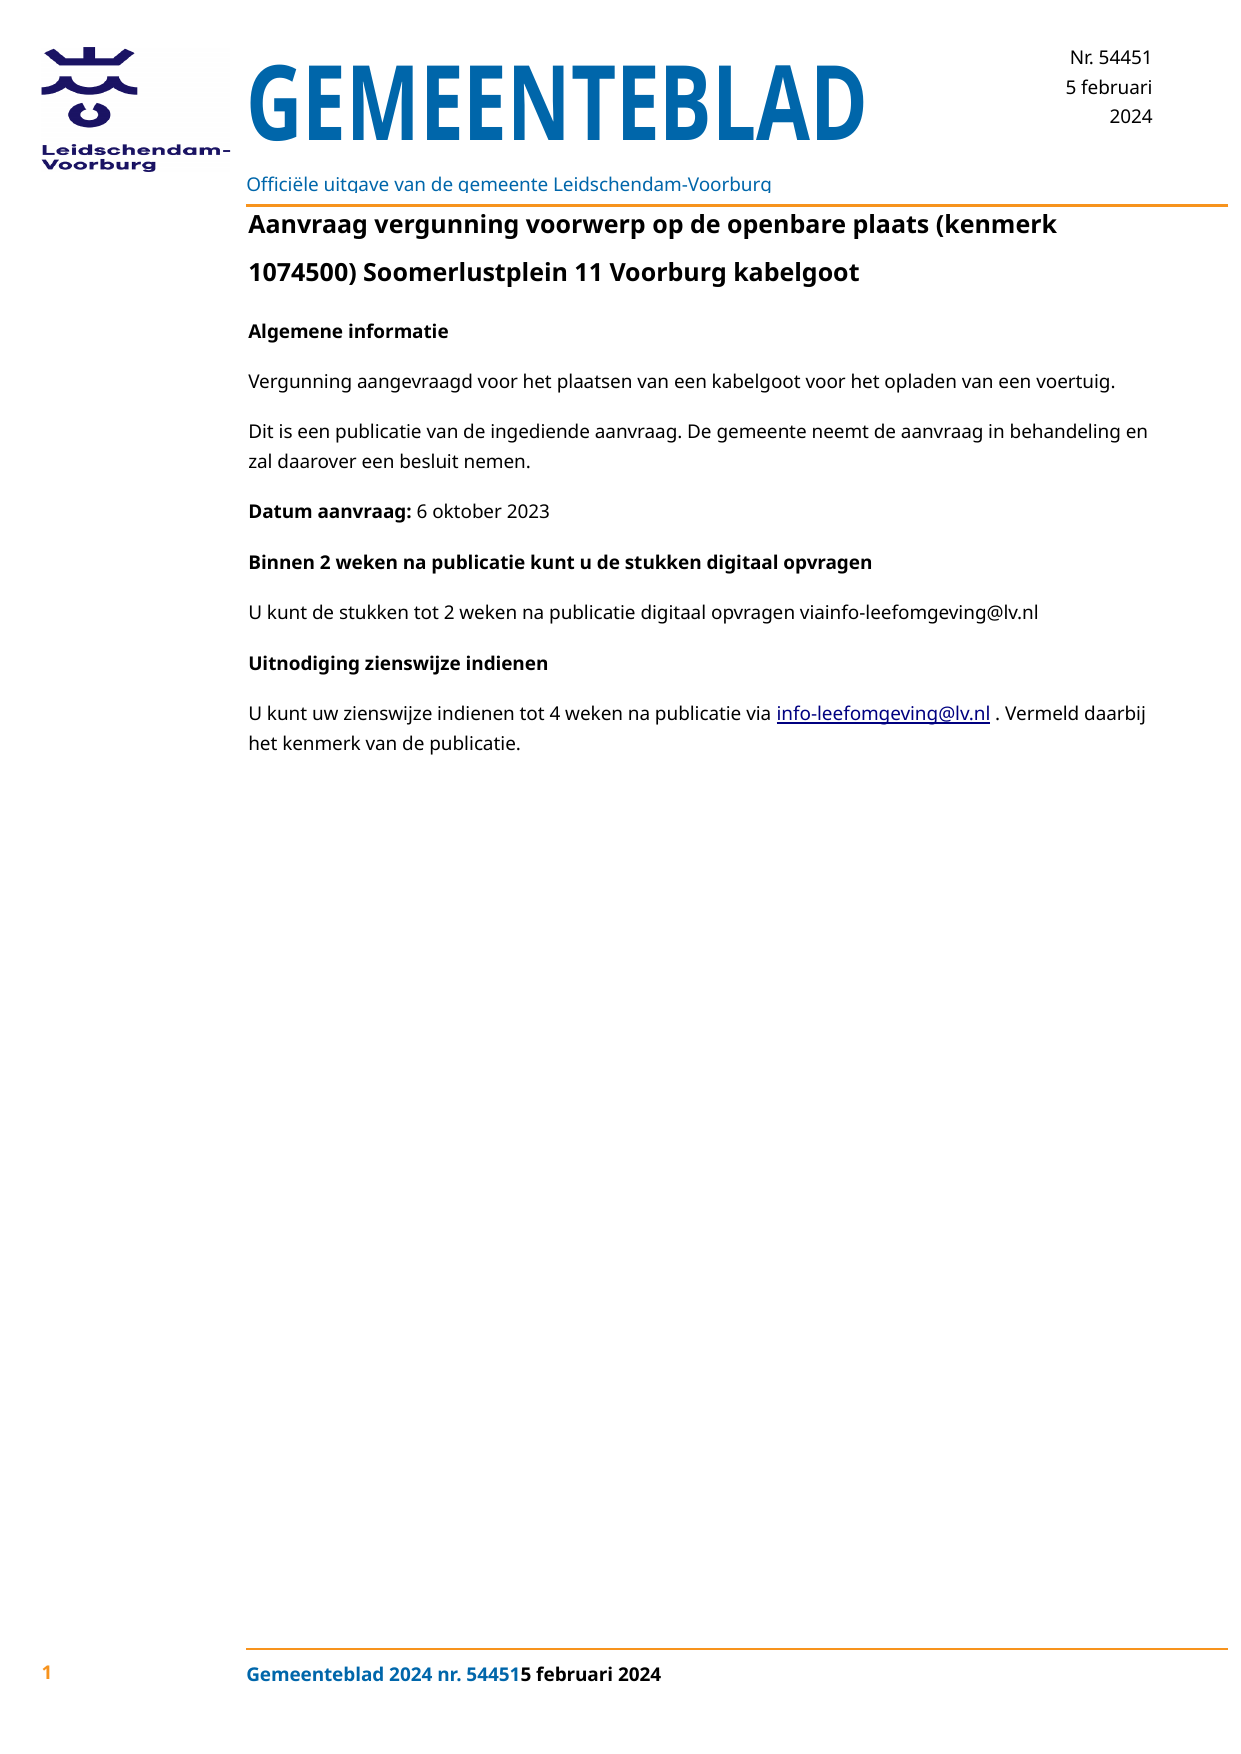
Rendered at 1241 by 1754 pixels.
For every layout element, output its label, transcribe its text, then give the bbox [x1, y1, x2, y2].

text Dit is een publicatie van de ingediende aanvraag. De gemeente neemt de aanvraag in behandeling en zal daarover een besluit nemen. [248, 419, 1152, 474]
text U kunt de stukken tot 2 weken na publicatie digitaal opvragen viainfo-leefomgeving@lv.nl [248, 599, 1152, 625]
text Datum aanvraag: 6 oktober 2023 [248, 499, 1152, 524]
text Algemene informatie [248, 318, 1152, 344]
text Vergunning aangevraagd voor het plaatsen van een kabelgoot voor het opladen van een voertuig. [248, 368, 1152, 394]
text Aanvraag vergunning voorwerp op de openbare plaats (kenmerk 1074500) Soomerlustplein 11 Voorburg kabelgoot [248, 207, 1152, 288]
text Binnen 2 weken na publicatie kunt u de stukken digitaal opvragen [248, 549, 1152, 575]
picture [41, 47, 231, 172]
text U kunt uw zienswijze indienen tot 4 weken na publicatie via info-leefomgeving@lv.nl . Vermeld daarbij het kenmerk van de publicatie. [248, 700, 1152, 756]
text Uitnodiging zienswijze indienen [248, 650, 1152, 676]
